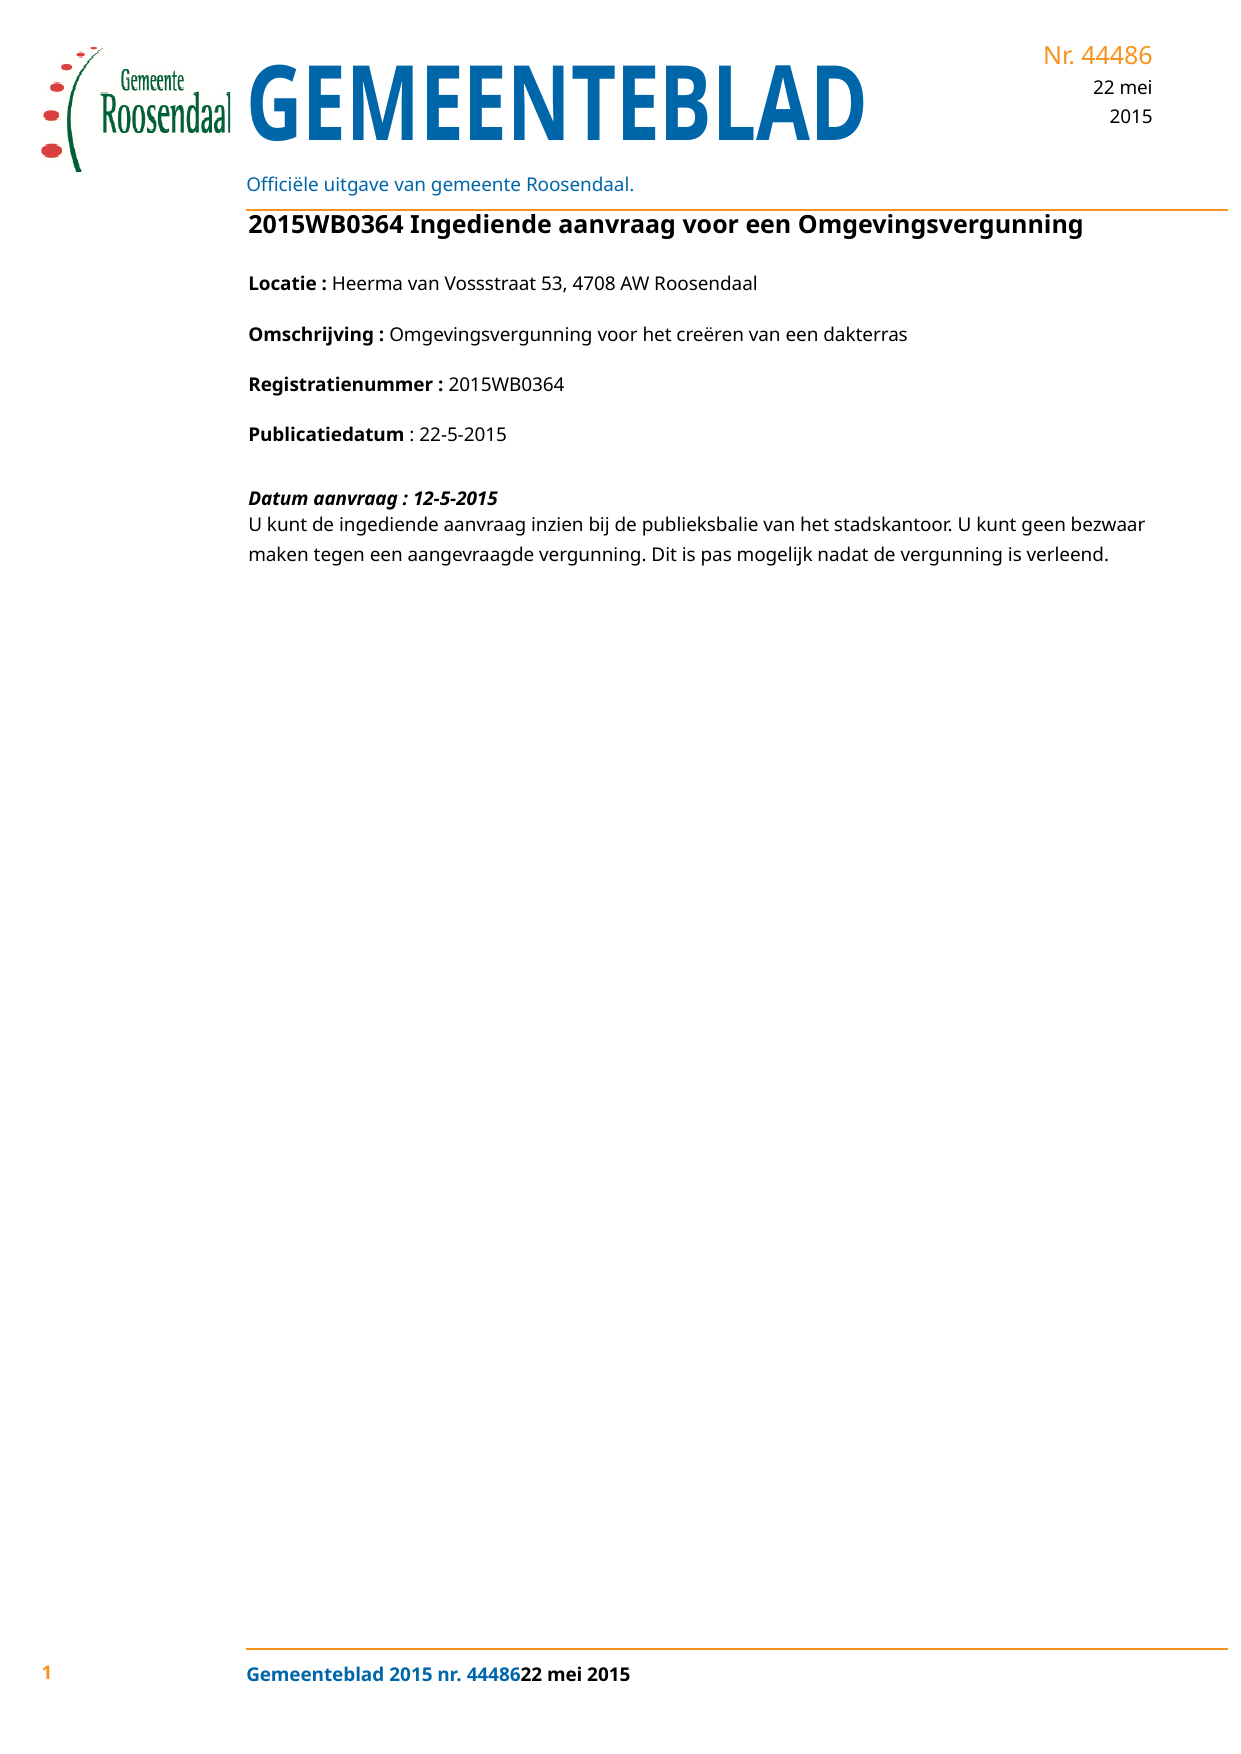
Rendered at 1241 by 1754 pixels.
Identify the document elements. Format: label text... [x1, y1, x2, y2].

text Locatie : Heerma van Vossstraat 53, 4708 AW Roosendaal [248, 270, 1152, 296]
text 2015WB0364 Ingediende aanvraag voor een Omgevingsvergunning [248, 211, 1152, 241]
text Publicatiedatum : 22-5-2015 [248, 422, 1152, 447]
text Omschrijving : Omgevingsvergunning voor het creëren van een dakterras [248, 321, 1152, 346]
picture [41, 47, 231, 172]
text Datum aanvraag : 12-5-2015 [248, 486, 1152, 511]
text U kunt de ingediende aanvraag inzien bij de publieksbalie van het stadskantoor. U kunt geen bezwaar maken tegen een aangevraagde vergunning. Dit is pas mogelijk nadat de vergunning is verleend. [248, 511, 1152, 567]
text Registratienummer : 2015WB0364 [248, 371, 1152, 397]
